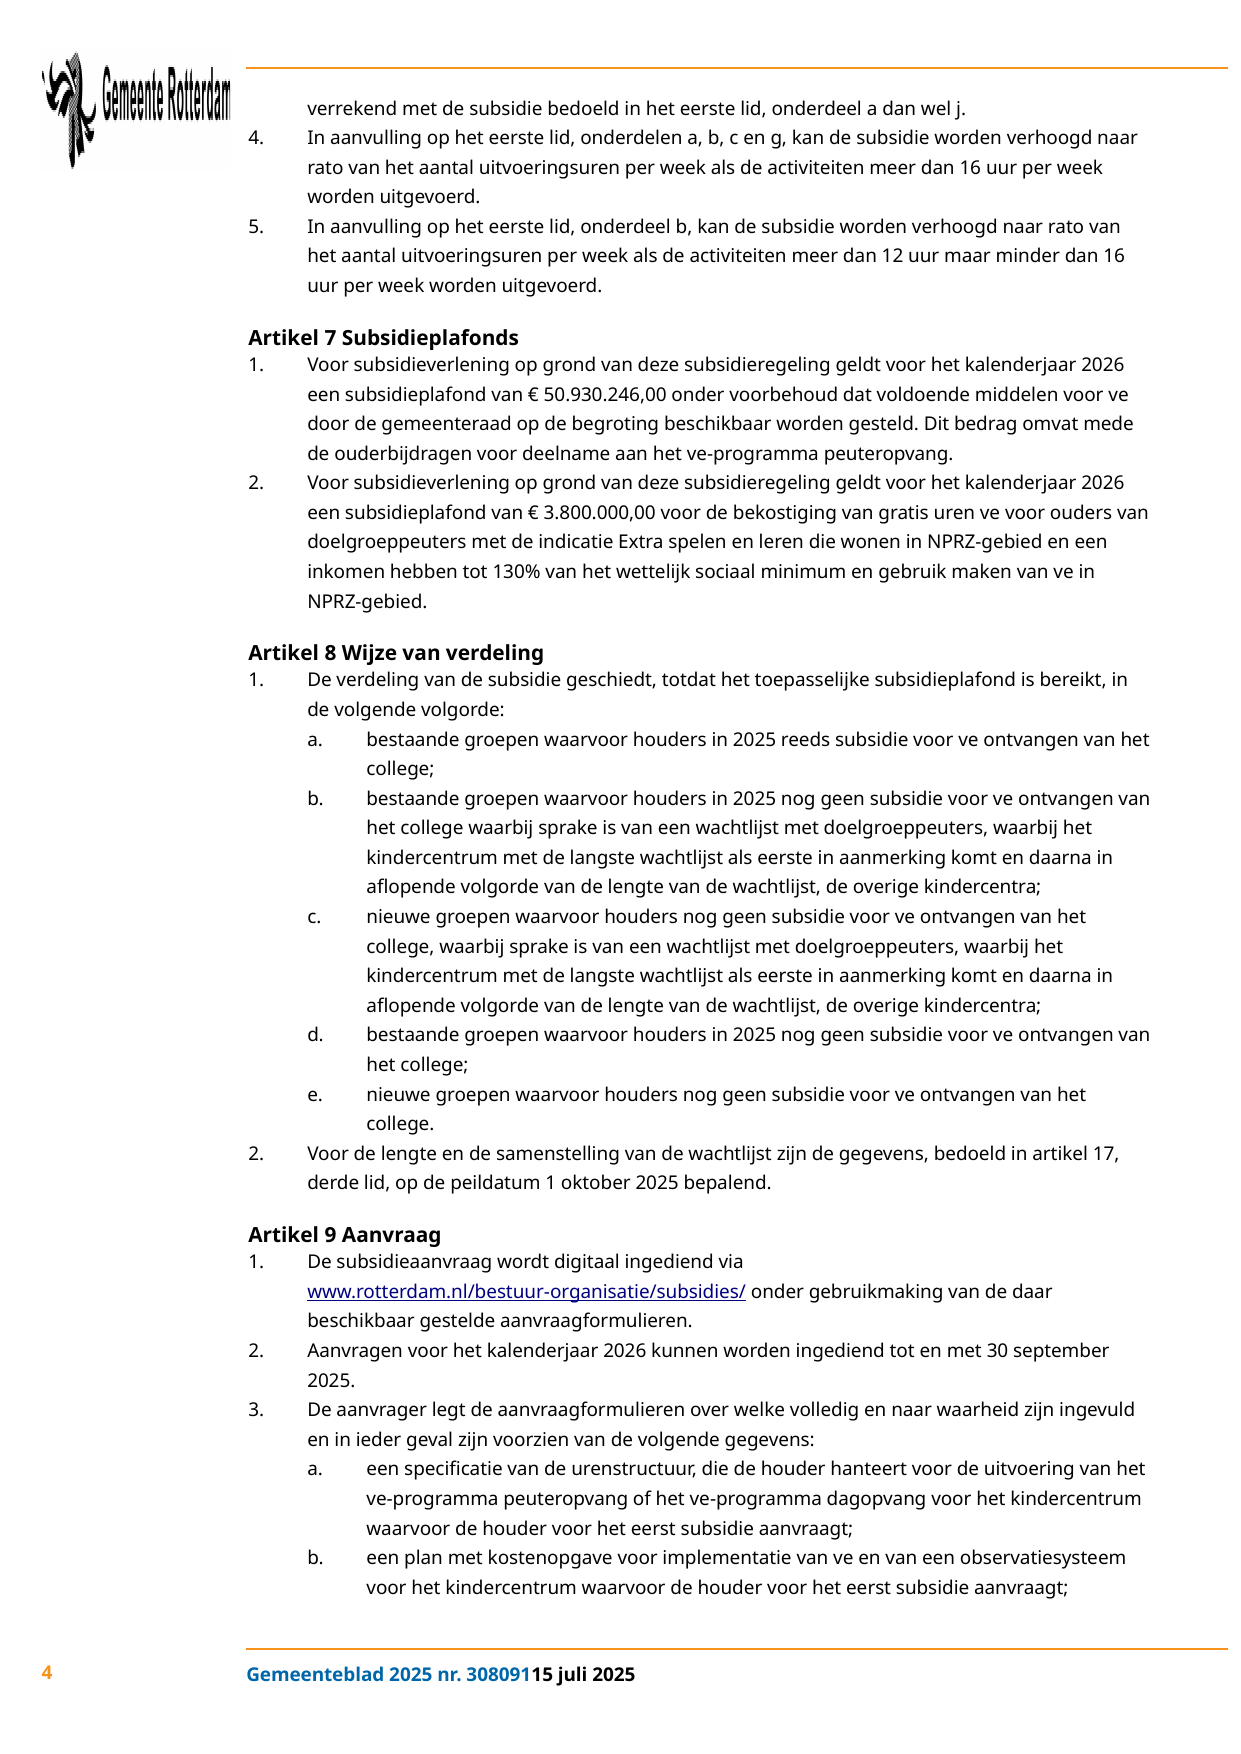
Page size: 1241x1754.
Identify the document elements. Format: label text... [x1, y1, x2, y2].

picture [41, 47, 231, 172]
list In aanvulling op het eerste lid, onderdeel b, kan de subsidie worden verhoogd naar rato van het aantal uitvoeringsuren per week als de activiteiten meer dan 12 uur maar minder dan 16 uur per week worden uitgevoerd. [248, 213, 1152, 298]
list nieuwe groepen waarvoor houders nog geen subsidie voor ve ontvangen van het college, waarbij sprake is van een wachtlijst met doelgroeppeuters, waarbij het kindercentrum met de langste wachtlijst als eerste in aanmerking komt en daarna in aflopende volgorde van de lengte van de wachtlijst, de overige kindercentra; [307, 903, 1152, 1018]
text Artikel 9 Aanvraag [248, 1220, 1152, 1248]
list De aanvrager legt de aanvraagformulieren over welke volledig en naar waarheid zijn ingevuld en in ieder geval zijn voorzien van de volgende gegevens: [248, 1396, 1152, 1452]
text Artikel 7 Subsidieplafonds [248, 323, 1152, 351]
list In aanvulling op het eerste lid, onderdelen a, b, c en g, kan de subsidie worden verhoogd naar rato van het aantal uitvoeringsuren per week als de activiteiten meer dan 16 uur per week worden uitgevoerd. [248, 124, 1152, 209]
list bestaande groepen waarvoor houders in 2025 nog geen subsidie voor ve ontvangen van het college waarbij sprake is van een wachtlijst met doelgroeppeuters, waarbij het kindercentrum met de langste wachtlijst als eerste in aanmerking komt en daarna in aflopende volgorde van de lengte van de wachtlijst, de overige kindercentra; [307, 785, 1152, 899]
list Voor de lengte en de samenstelling van de wachtlijst zijn de gegevens, bedoeld in artikel 17, derde lid, op de peildatum 1 oktober 2025 bepalend. [248, 1140, 1152, 1195]
list Voor subsidieverlening op grond van deze subsidieregeling geldt voor het kalenderjaar 2026 een subsidieplafond van € 50.930.246,00 onder voorbehoud dat voldoende middelen voor ve door de gemeenteraad op de begroting beschikbaar worden gesteld. Dit bedrag omvat mede de ouderbijdragen voor deelname aan het ve-programma peuteropvang. [248, 351, 1152, 466]
list De subsidieaanvraag wordt digitaal ingediend via www.rotterdam.nl/bestuur-organisatie/subsidies/ onder gebruikmaking van de daar beschikbaar gestelde aanvraagformulieren. [248, 1248, 1152, 1333]
list De verdeling van de subsidie geschiedt, totdat het toepasselijke subsidieplafond is bereikt, in de volgende volgorde: [248, 667, 1152, 722]
list een plan met kostenopgave voor implementatie van ve en van een observatiesysteem voor het kindercentrum waarvoor de houder voor het eerst subsidie aanvraagt; [307, 1544, 1152, 1599]
text Artikel 8 Wijze van verdeling [248, 638, 1152, 667]
list verrekend met de subsidie bedoeld in het eerste lid, onderdeel a dan wel j. [248, 95, 1152, 121]
list nieuwe groepen waarvoor houders nog geen subsidie voor ve ontvangen van het college. [307, 1081, 1152, 1136]
list Voor subsidieverlening op grond van deze subsidieregeling geldt voor het kalenderjaar 2026 een subsidieplafond van € 3.800.000,00 voor de bekostiging van gratis uren ve voor ouders van doelgroeppeuters met de indicatie Extra spelen en leren die wonen in NPRZ-gebied en een inkomen hebben tot 130% van het wettelijk sociaal minimum en gebruik maken van ve in NPRZ-gebied. [248, 469, 1152, 613]
list een specificatie van de urenstructuur, die de houder hanteert voor de uitvoering van het ve-programma peuteropvang of het ve-programma dagopvang voor het kindercentrum waarvoor de houder voor het eerst subsidie aanvraagt; [307, 1456, 1152, 1540]
list bestaande groepen waarvoor houders in 2025 nog geen subsidie voor ve ontvangen van het college; [307, 1022, 1152, 1077]
list bestaande groepen waarvoor houders in 2025 reeds subsidie voor ve ontvangen van het college; [307, 726, 1152, 781]
list Aanvragen voor het kalenderjaar 2026 kunnen worden ingediend tot en met 30 september 2025. [248, 1337, 1152, 1392]
